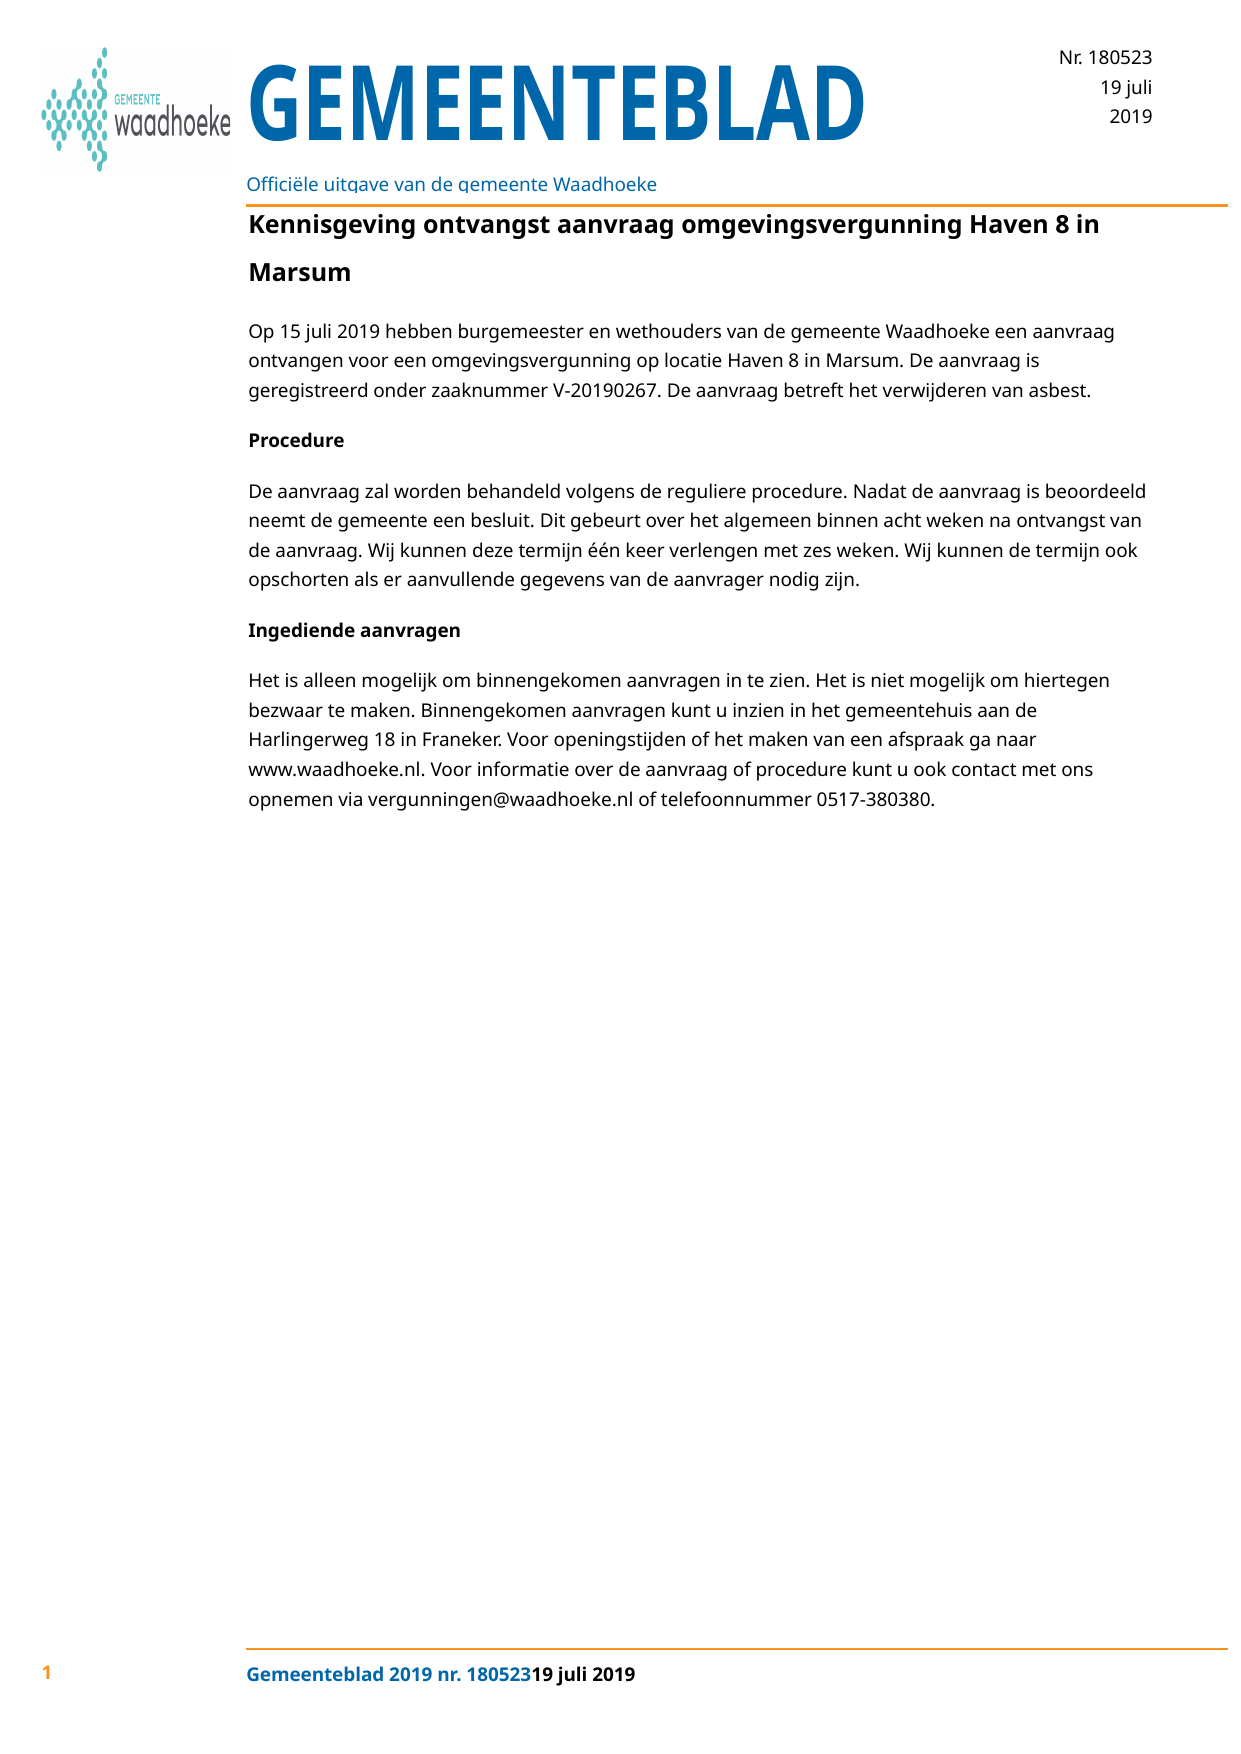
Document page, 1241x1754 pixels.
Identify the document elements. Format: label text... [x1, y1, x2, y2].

picture [41, 47, 231, 172]
text Het is alleen mogelijk om binnengekomen aanvragen in te zien. Het is niet mogelijk om hiertegen bezwaar te maken. Binnengekomen aanvragen kunt u inzien in het gemeentehuis aan de Harlingerweg 18 in Franeker. Voor openingstijden of het maken van een afspraak ga naar www.waadhoeke.nl. Voor informatie over de aanvraag of procedure kunt u ook contact met ons opnemen via vergunningen@waadhoeke.nl of telefoonnummer 0517-380380. [248, 667, 1152, 812]
text Ingediende aanvragen [248, 617, 1152, 643]
text De aanvraag zal worden behandeld volgens de reguliere procedure. Nadat de aanvraag is beoordeeld neemt de gemeente een besluit. Dit gebeurt over het algemeen binnen acht weken na ontvangst van de aanvraag. Wij kunnen deze termijn één keer verlengen met zes weken. Wij kunnen de termijn ook opschorten als er aanvullende gegevens van de aanvrager nodig zijn. [248, 478, 1152, 592]
text Procedure [248, 427, 1152, 453]
text Op 15 juli 2019 hebben burgemeester en wethouders van de gemeente Waadhoeke een aanvraag ontvangen voor een omgevingsvergunning op locatie Haven 8 in Marsum. De aanvraag is geregistreerd onder zaaknummer V-20190267. De aanvraag betreft het verwijderen van asbest. [248, 318, 1152, 403]
text Kennisgeving ontvangst aanvraag omgevingsvergunning Haven 8 in Marsum [248, 207, 1152, 288]
